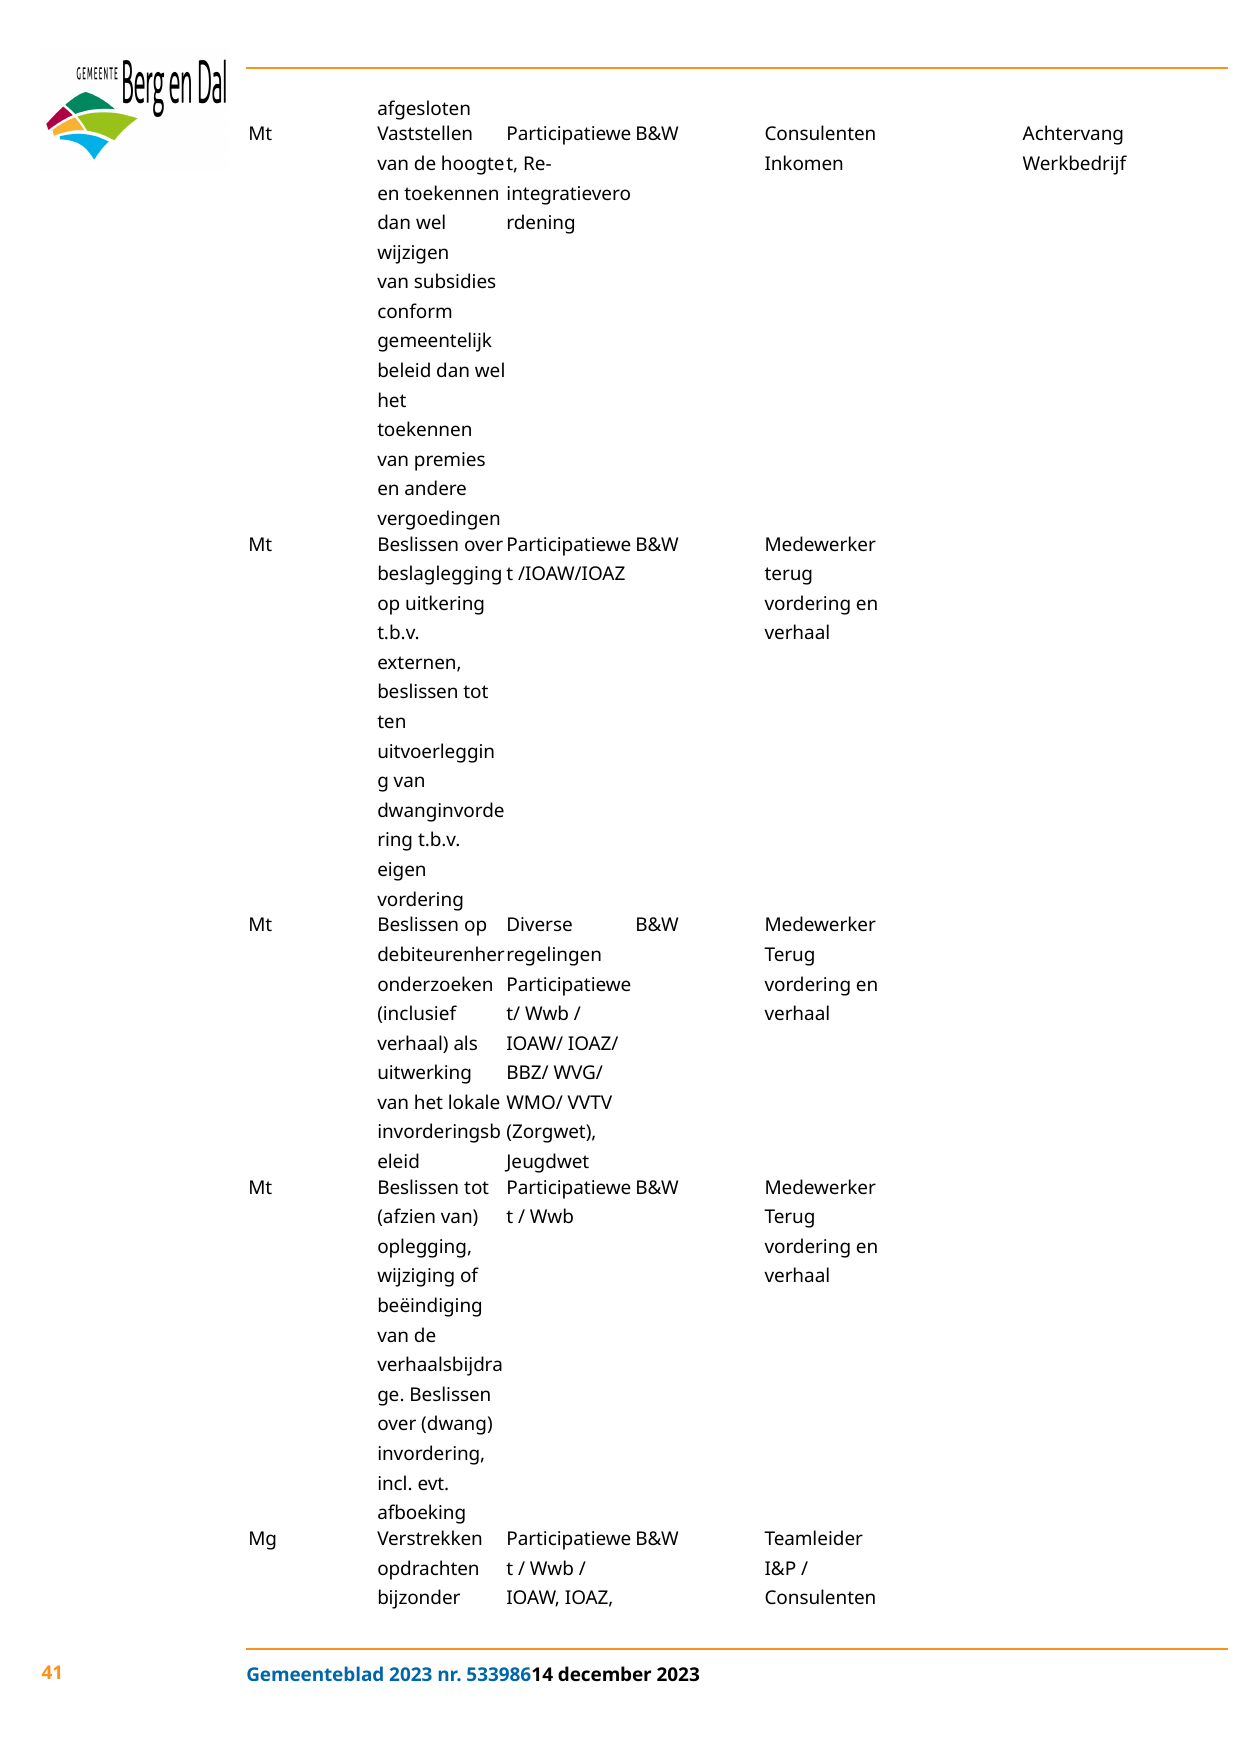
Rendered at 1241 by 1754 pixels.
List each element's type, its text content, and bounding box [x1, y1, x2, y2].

table_cell B&W [635, 531, 764, 912]
table_cell Verstrekken opdrachten bijzonder [377, 1525, 506, 1610]
table_cell Medewerker Terug vordering en verhaal [764, 912, 893, 1174]
table_cell [894, 1174, 1022, 1525]
picture [41, 47, 231, 172]
table_cell Participatiewet, Re-integratieverordening [506, 121, 635, 531]
table_cell Mt [248, 912, 377, 1174]
table_cell Participatiewet /IOAW/IOAZ [506, 531, 635, 912]
table_cell Participatiewet / Wwb [506, 1174, 635, 1525]
table_cell [1023, 531, 1152, 912]
table_cell Mt [248, 1174, 377, 1525]
table_cell Mt [248, 121, 377, 531]
table_cell [894, 531, 1022, 912]
table_cell Medewerker Terug vordering en verhaal [764, 1174, 893, 1525]
table_cell B&W [635, 1174, 764, 1525]
table_cell [248, 95, 377, 121]
table_cell Achtervang Werkbedrijf [1023, 121, 1152, 531]
table_cell [894, 1525, 1022, 1610]
table_cell Medewerker terug vordering en verhaal [764, 531, 893, 912]
table_cell B&W [635, 912, 764, 1174]
table_cell [635, 95, 764, 121]
table_cell [894, 121, 1022, 531]
table_cell [894, 912, 1022, 1174]
table_cell Vaststellen van de hoogte en toekennen dan wel wijzigen van subsidies conform gemeentelijk beleid dan wel het toekennen van premies en andere vergoedingen [377, 121, 506, 531]
table_cell [1023, 1174, 1152, 1525]
table_cell Participatiewet / Wwb / IOAW, IOAZ, [506, 1525, 635, 1610]
table_cell B&W [635, 121, 764, 531]
table_cell Beslissen over beslaglegging op uitkering t.b.v. externen, beslissen tot ten uitvoerlegging van dwanginvordering t.b.v. eigen vordering [377, 531, 506, 912]
table_cell [764, 95, 893, 121]
table_cell Beslissen tot (afzien van) oplegging, wijziging of beëindiging van de verhaalsbijdrage. Beslissen over (dwang) invordering, incl. evt. afboeking [377, 1174, 506, 1525]
table_cell [1023, 95, 1152, 121]
table_cell Beslissen op debiteurenheronderzoeken (inclusief verhaal) als uitwerking van het lokale invorderingsbeleid [377, 912, 506, 1174]
table_cell [506, 95, 635, 121]
table_cell B&W [635, 1525, 764, 1610]
table_cell [1023, 912, 1152, 1174]
table_cell [1023, 1525, 1152, 1610]
table_cell Mt [248, 531, 377, 912]
table_cell Mg [248, 1525, 377, 1610]
table_cell Diverse regelingen Participatiewet/ Wwb / IOAW/ IOAZ/ BBZ/ WVG/ WMO/ VVTV (Zorgwet), Jeugdwet [506, 912, 635, 1174]
table_cell [894, 95, 1022, 121]
table_cell Consulenten Inkomen [764, 121, 893, 531]
table_cell afgesloten [377, 95, 506, 121]
table_cell Teamleider I&P / Consulenten [764, 1525, 893, 1610]
